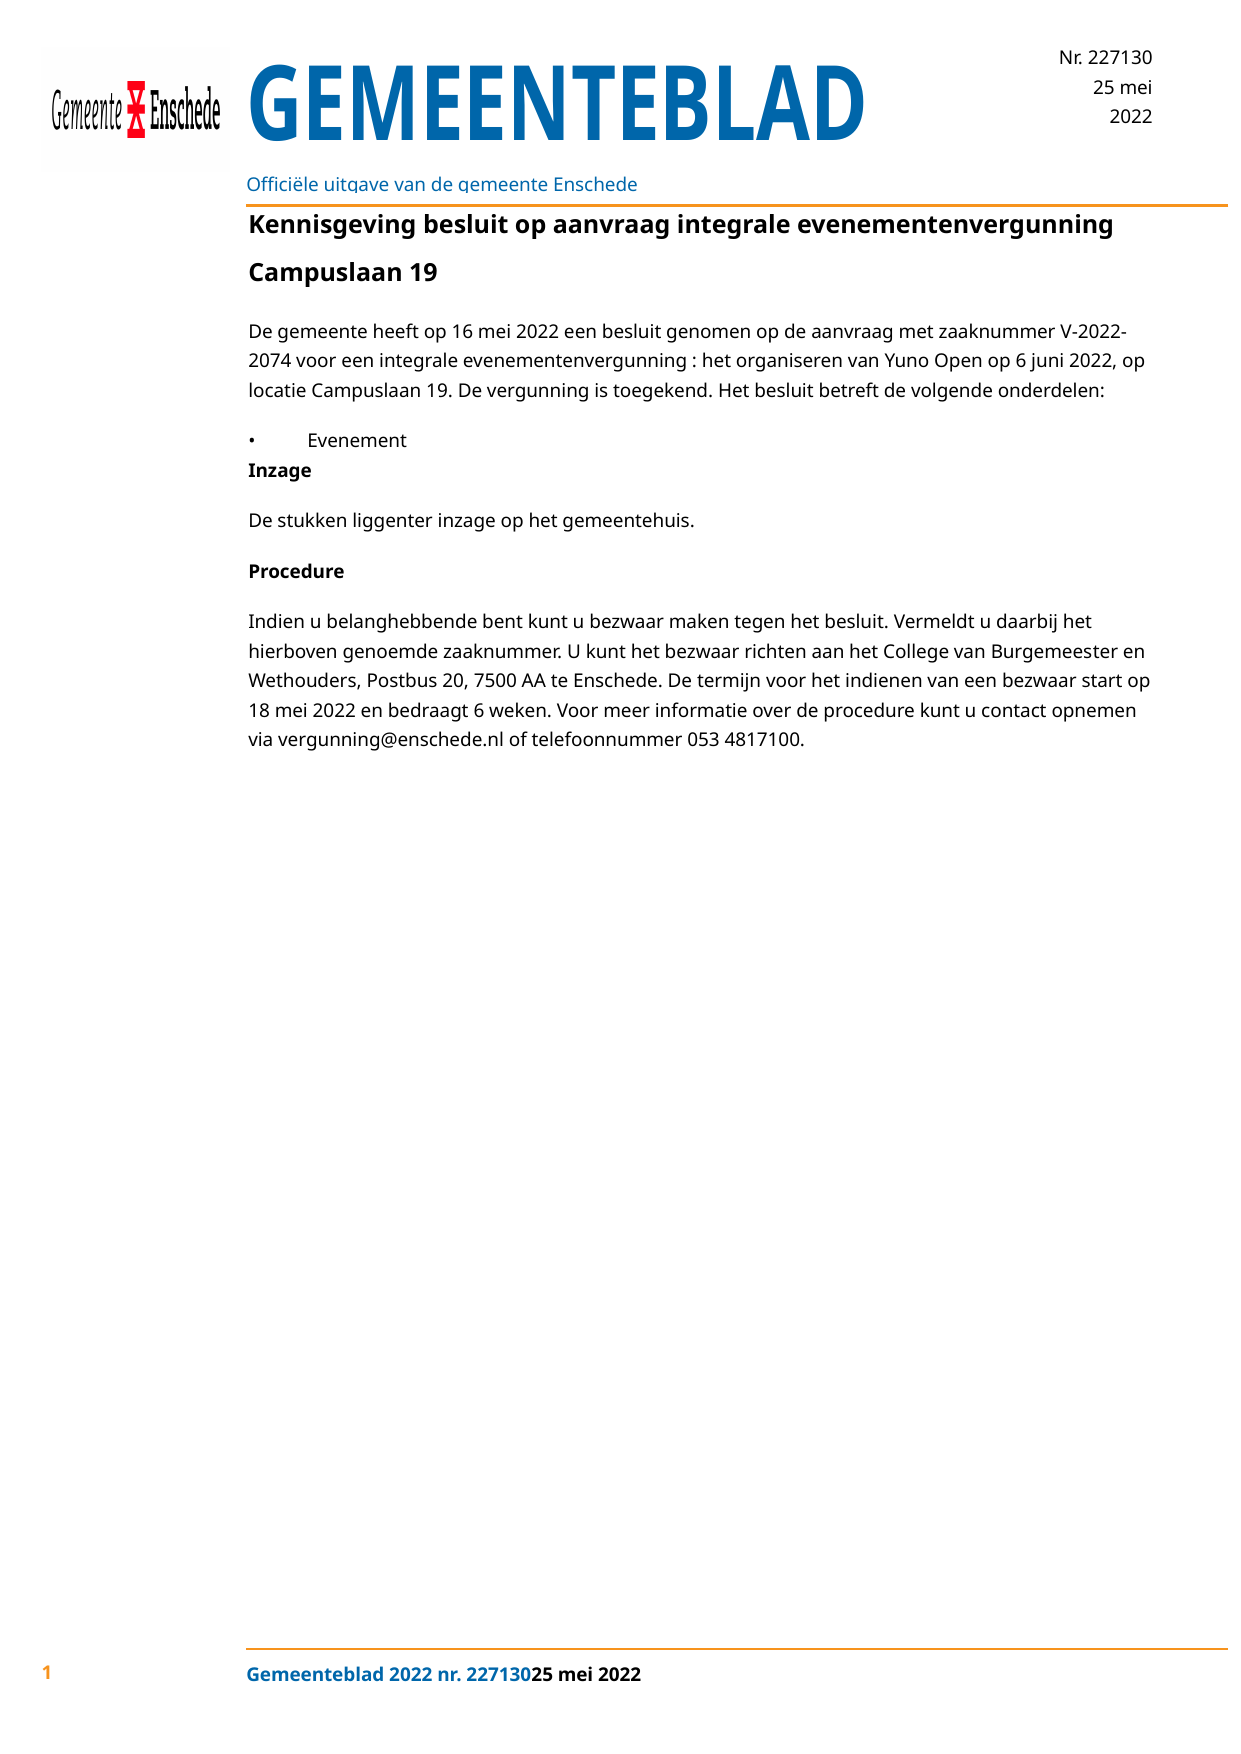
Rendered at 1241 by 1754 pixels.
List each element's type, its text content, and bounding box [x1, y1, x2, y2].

text Inzage [248, 457, 1152, 483]
picture [41, 47, 231, 172]
text De gemeente heeft op 16 mei 2022 een besluit genomen op de aanvraag met zaaknummer V-2022-2074 voor een integrale evenementenvergunning : het organiseren van Yuno Open op 6 juni 2022, op locatie Campuslaan 19. De vergunning is toegekend. Het besluit betreft de volgende onderdelen: [248, 318, 1152, 403]
text De stukken liggenter inzage op het gemeentehuis. [248, 507, 1152, 533]
list Evenement [248, 427, 1152, 453]
text Procedure [248, 558, 1152, 584]
text Kennisgeving besluit op aanvraag integrale evenementenvergunning Campuslaan 19 [248, 207, 1152, 288]
text Indien u belanghebbende bent kunt u bezwaar maken tegen het besluit. Vermeldt u daarbij het hierboven genoemde zaaknummer. U kunt het bezwaar richten aan het College van Burgemees­ter en Wethouders, Postbus 20, 7500 AA te Enschede. De termijn voor het indienen van een bezwaar start op 18 mei 2022 en bedraagt 6 weken. Voor meer informatie over de procedure kunt u contact opnemen via vergunning@enschede.nl of telefoonnummer 053 4817100. [248, 608, 1152, 752]
